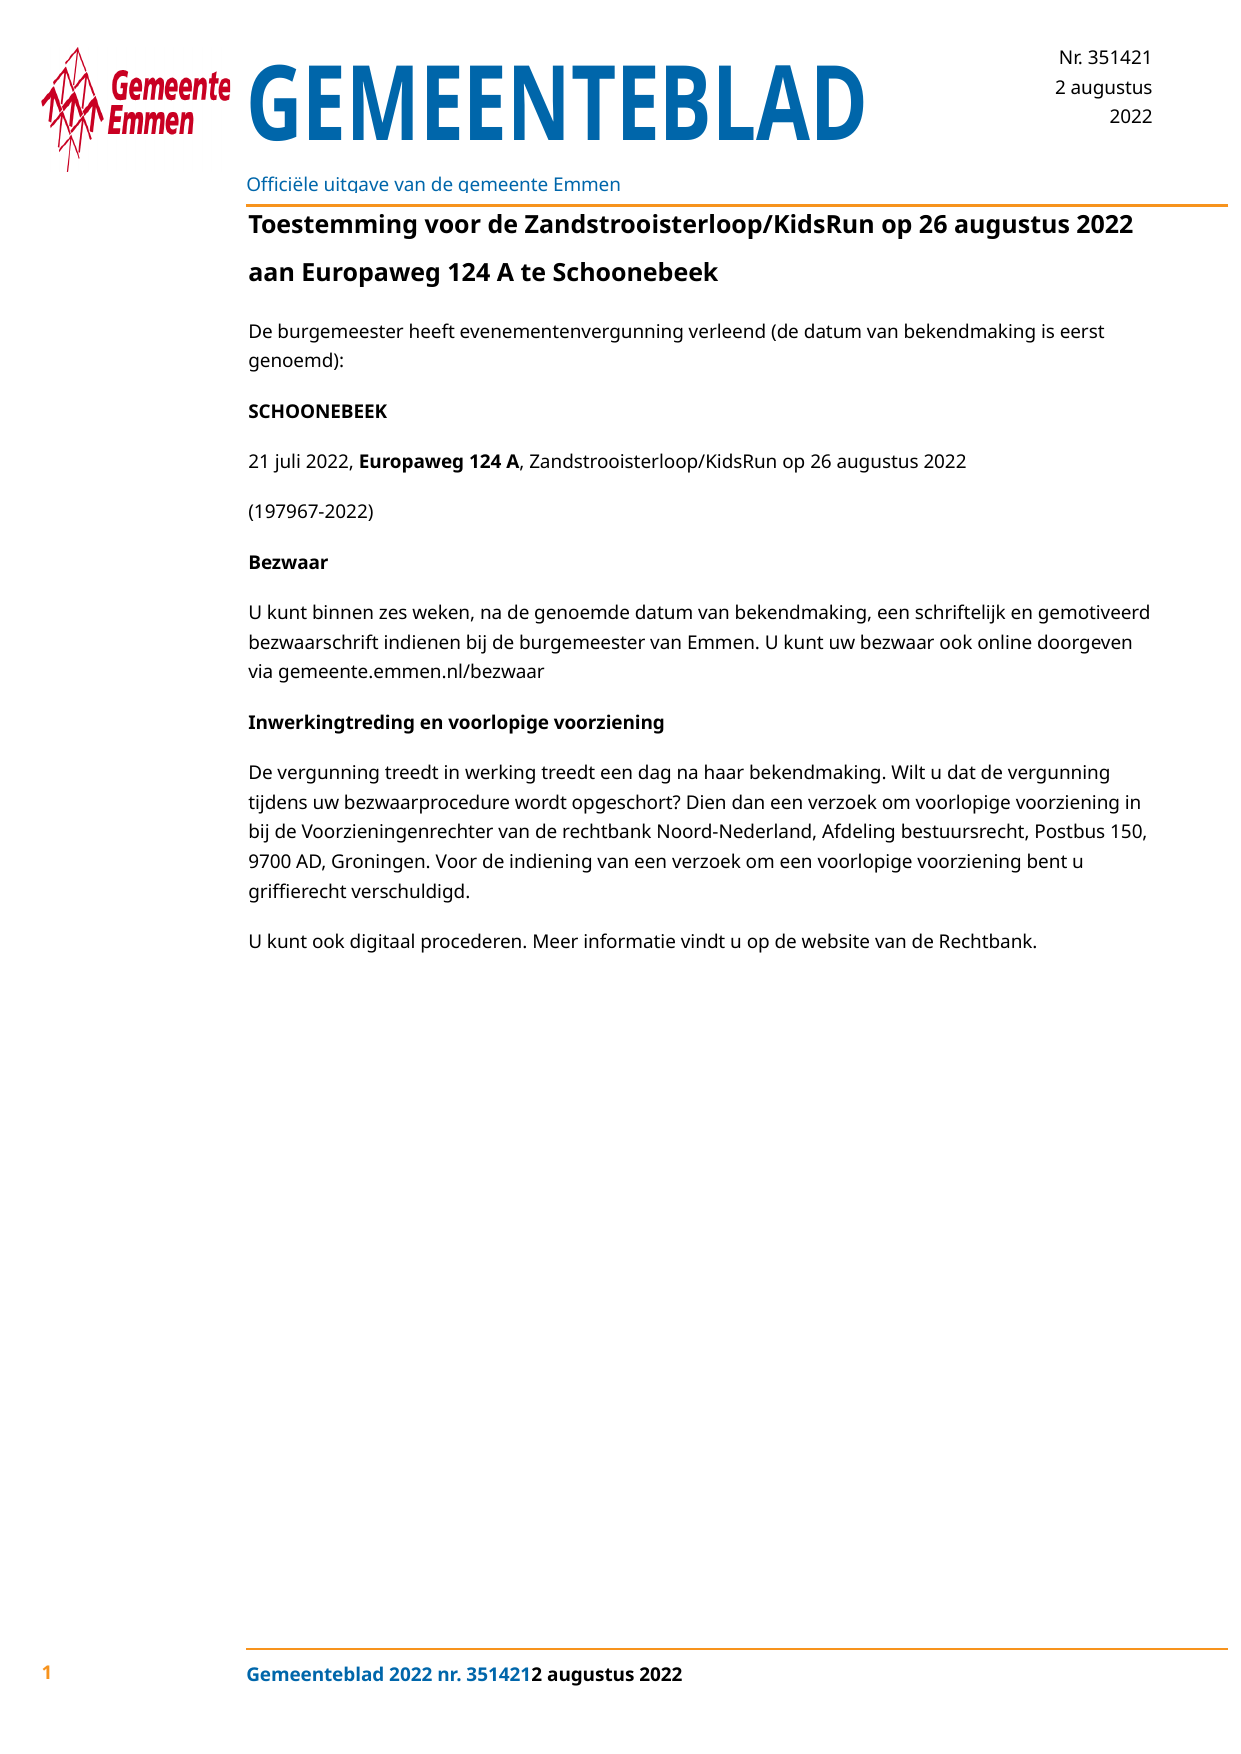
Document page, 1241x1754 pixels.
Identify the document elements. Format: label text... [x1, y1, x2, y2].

text 21 juli 2022, Europaweg 124 A, Zandstrooisterloop/KidsRun op 26 augustus 2022 [248, 448, 1152, 474]
picture [41, 47, 231, 172]
text (197967-2022) [248, 499, 1152, 524]
text De burgemeester heeft evenementenvergunning verleend (de datum van bekendmaking is eerst genoemd): [248, 318, 1152, 373]
text U kunt binnen zes weken, na de genoemde datum van bekendmaking, een schriftelijk en gemotiveerd bezwaarschrift indienen bij de burgemeester van Emmen. U kunt uw bezwaar ook online doorgeven via gemeente.emmen.nl/bezwaar [248, 599, 1152, 684]
text Toestemming voor de Zandstrooisterloop/KidsRun op 26 augustus 2022 aan Europaweg 124 A te Schoonebeek [248, 207, 1152, 288]
text U kunt ook digitaal procederen. Meer informatie vindt u op de website van de Rechtbank. [248, 928, 1152, 954]
text De vergunning treedt in werking treedt een dag na haar bekendmaking. Wilt u dat de vergunning tijdens uw bezwaarprocedure wordt opgeschort? Dien dan een verzoek om voorlopige voorziening in bij de Voorzieningenrechter van de rechtbank Noord-Nederland, Afdeling bestuursrecht, Postbus 150, 9700 AD, Groningen. Voor de indiening van een verzoek om een voorlopige voorziening bent u griffierecht verschuldigd. [248, 759, 1152, 904]
text Inwerkingtreding en voorlopige voorziening [248, 709, 1152, 735]
text SCHOONEBEEK [248, 398, 1152, 424]
text Bezwaar [248, 549, 1152, 575]
